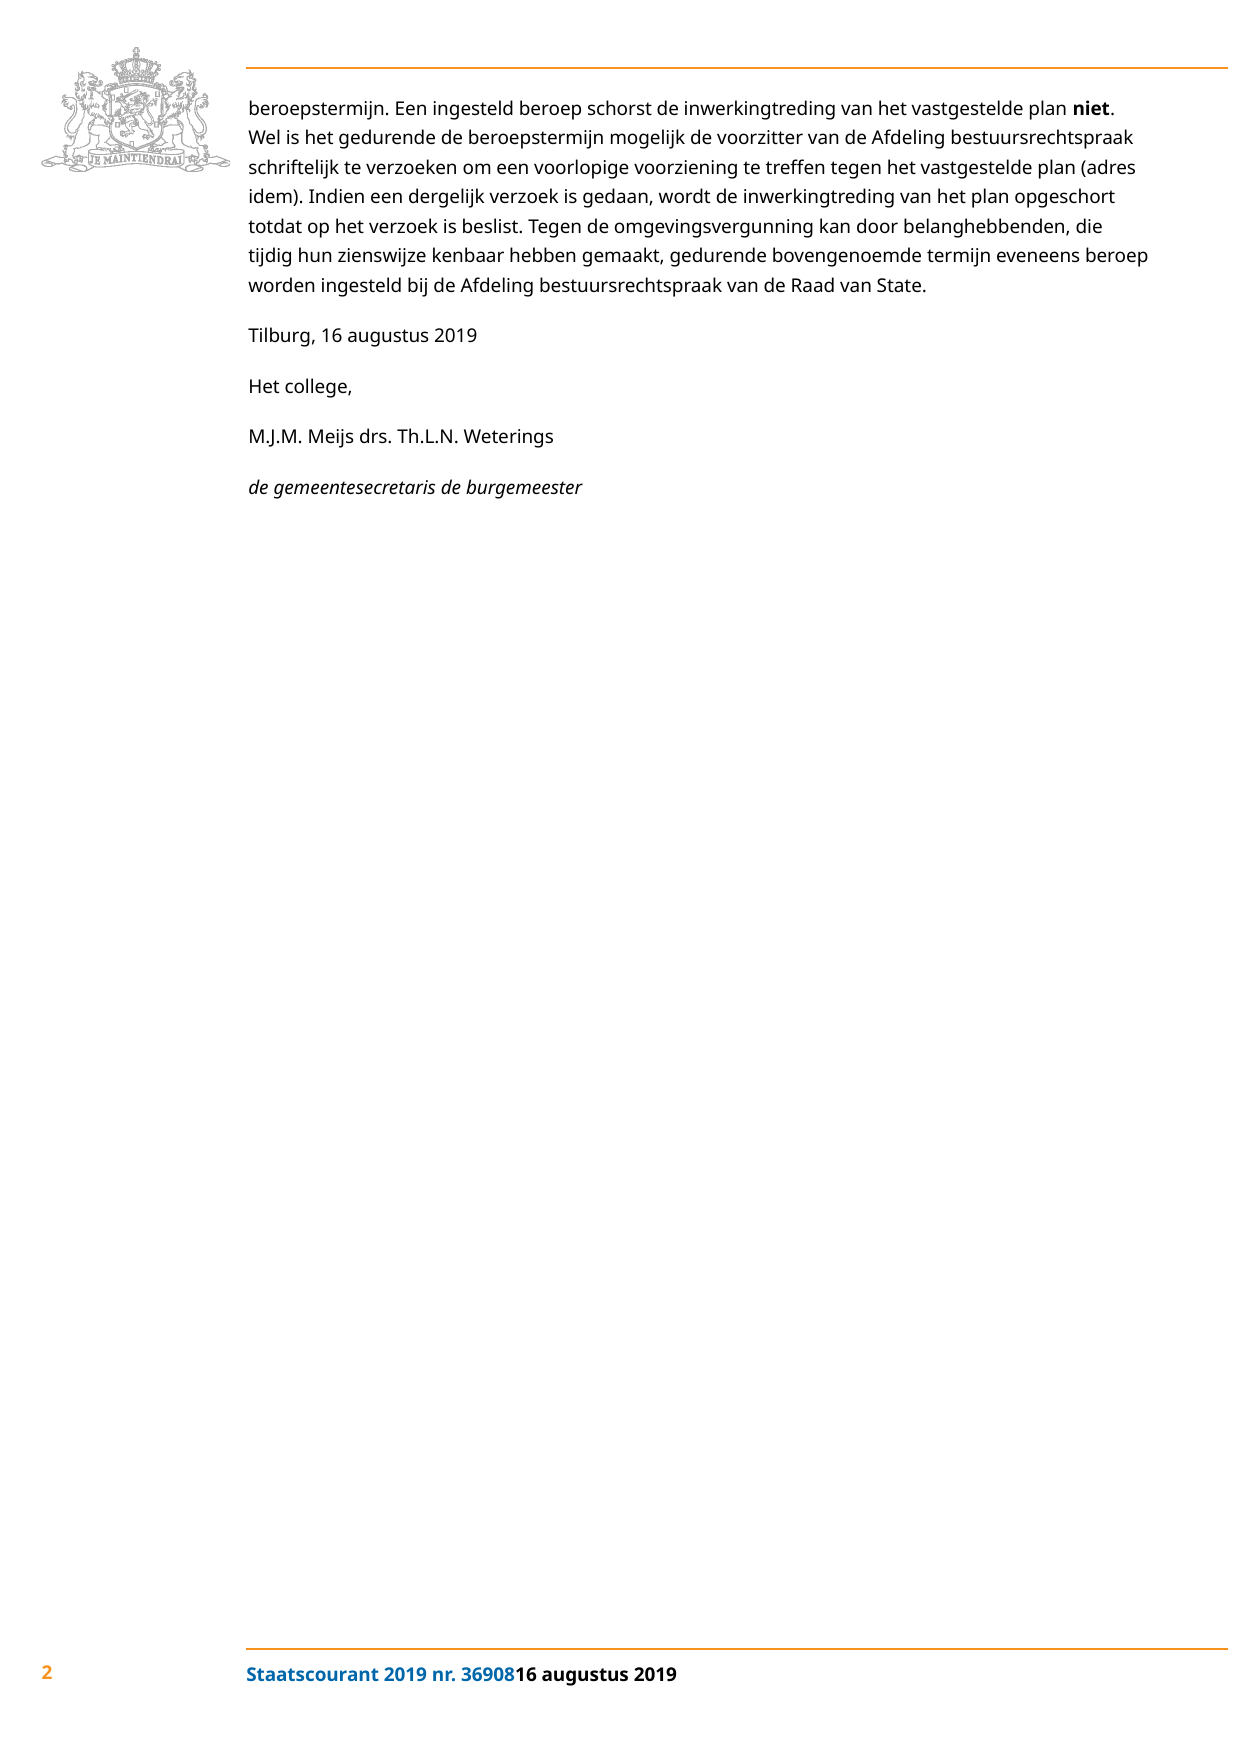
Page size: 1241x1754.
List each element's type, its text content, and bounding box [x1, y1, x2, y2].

picture [41, 47, 231, 172]
text de gemeentesecretaris de burgemeester [248, 474, 1152, 500]
text M.J.M. Meijs drs. Th.L.N. Weterings [248, 423, 1152, 449]
text Tilburg, 16 augustus 2019 [248, 323, 1152, 348]
text beroepstermijn. Een ingesteld beroep schorst de inwerkingtreding van het vastgestelde plan niet. Wel is het gedurende de beroepstermijn mogelijk de voorzitter van de Afdeling bestuursrechtspraak schriftelijk te verzoeken om een voorlopige voorziening te treffen tegen het vastgestelde plan (adres idem). Indien een dergelijk verzoek is gedaan, wordt de inwerkingtreding van het plan opgeschort totdat op het verzoek is beslist. Tegen de omgevingsvergunning kan door belanghebbenden, die tijdig hun zienswijze kenbaar hebben gemaakt, gedurende bovengenoemde termijn eveneens beroep worden ingesteld bij de Afdeling bestuursrechtspraak van de Raad van State. [248, 95, 1152, 298]
text Het college, [248, 373, 1152, 399]
